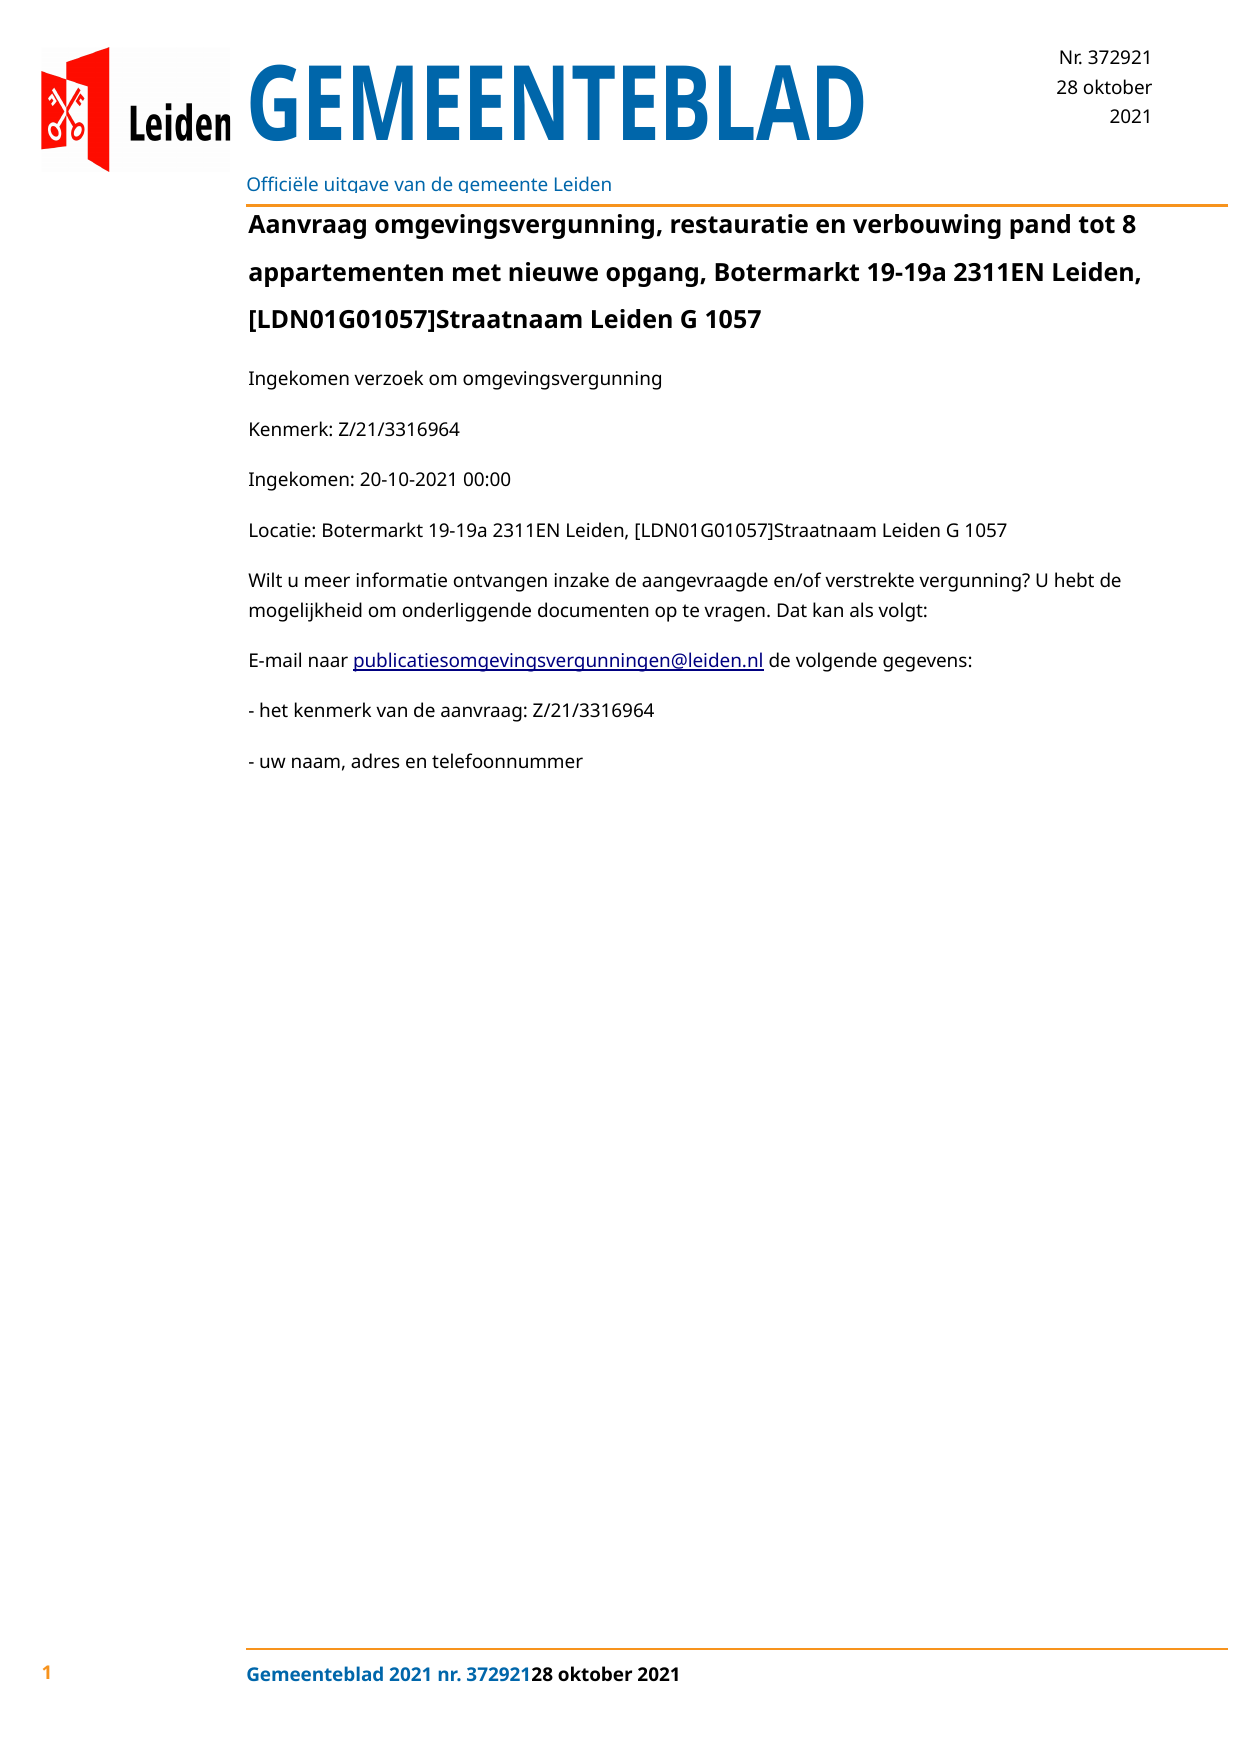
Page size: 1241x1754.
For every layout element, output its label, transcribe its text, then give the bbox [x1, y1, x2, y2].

text Ingekomen verzoek om omgevingsvergunning [248, 366, 1152, 391]
text Wilt u meer informatie ontvangen inzake de aangevraagde en/of verstrekte vergunning? U hebt de mogelijkheid om onderliggende documenten op te vragen. Dat kan als volgt: [248, 567, 1152, 622]
text - uw naam, adres en telefoonnummer [248, 748, 1152, 774]
picture [41, 47, 231, 172]
text Aanvraag omgevingsvergunning, restauratie en verbouwing pand tot 8 appartementen met nieuwe opgang, Botermarkt 19-19a 2311EN Leiden, [LDN01G01057]Straatnaam Leiden G 1057 [248, 207, 1152, 336]
text Kenmerk: Z/21/3316964 [248, 416, 1152, 442]
text - het kenmerk van de aanvraag: Z/21/3316964 [248, 698, 1152, 723]
text Locatie: Botermarkt 19-19a 2311EN Leiden, [LDN01G01057]Straatnaam Leiden G 1057 [248, 517, 1152, 542]
text E-mail naar publicatiesomgevingsvergunningen@leiden.nl de volgende gegevens: [248, 647, 1152, 673]
text Ingekomen: 20-10-2021 00:00 [248, 466, 1152, 492]
